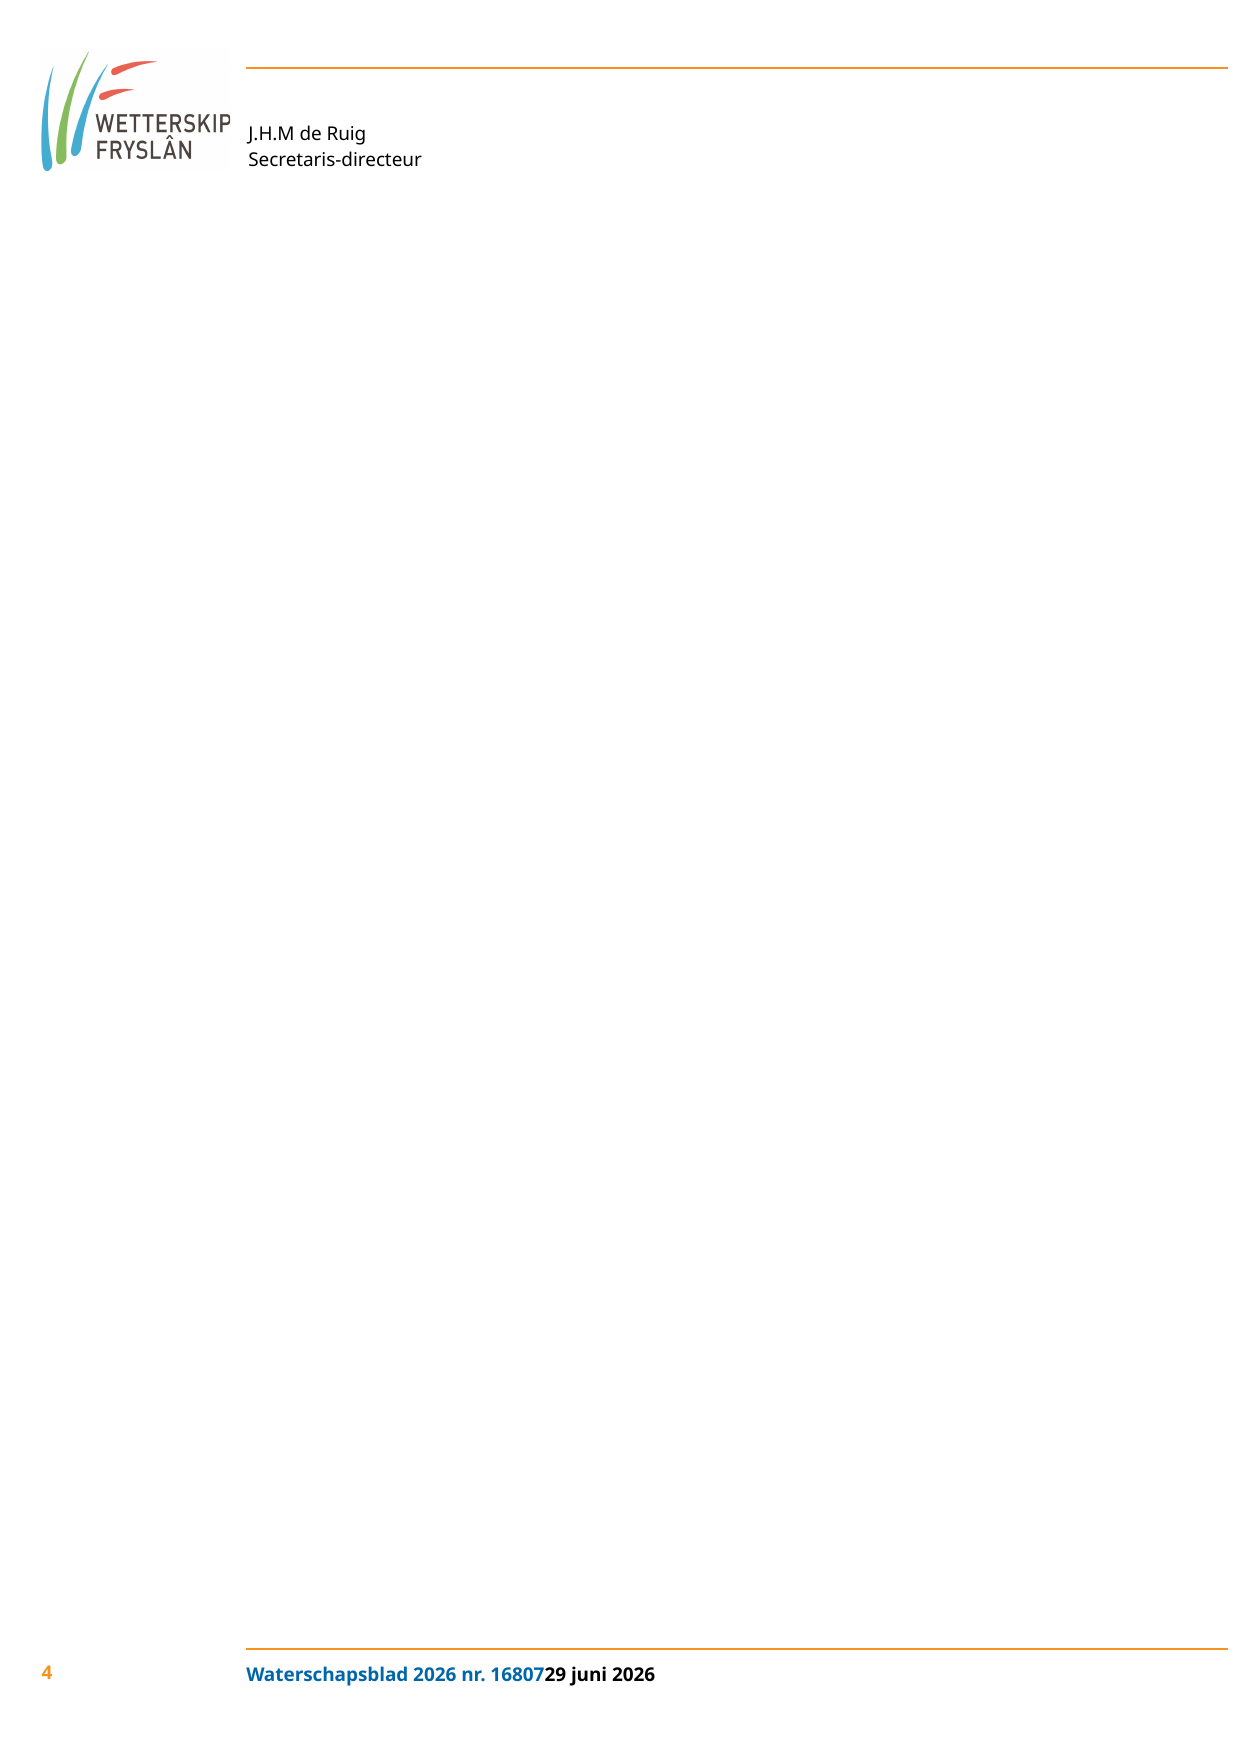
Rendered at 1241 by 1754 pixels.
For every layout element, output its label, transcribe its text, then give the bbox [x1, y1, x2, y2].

picture [41, 47, 231, 172]
text Secretaris-directeur [248, 146, 1152, 172]
text J.H.M de Ruig [248, 121, 1152, 146]
